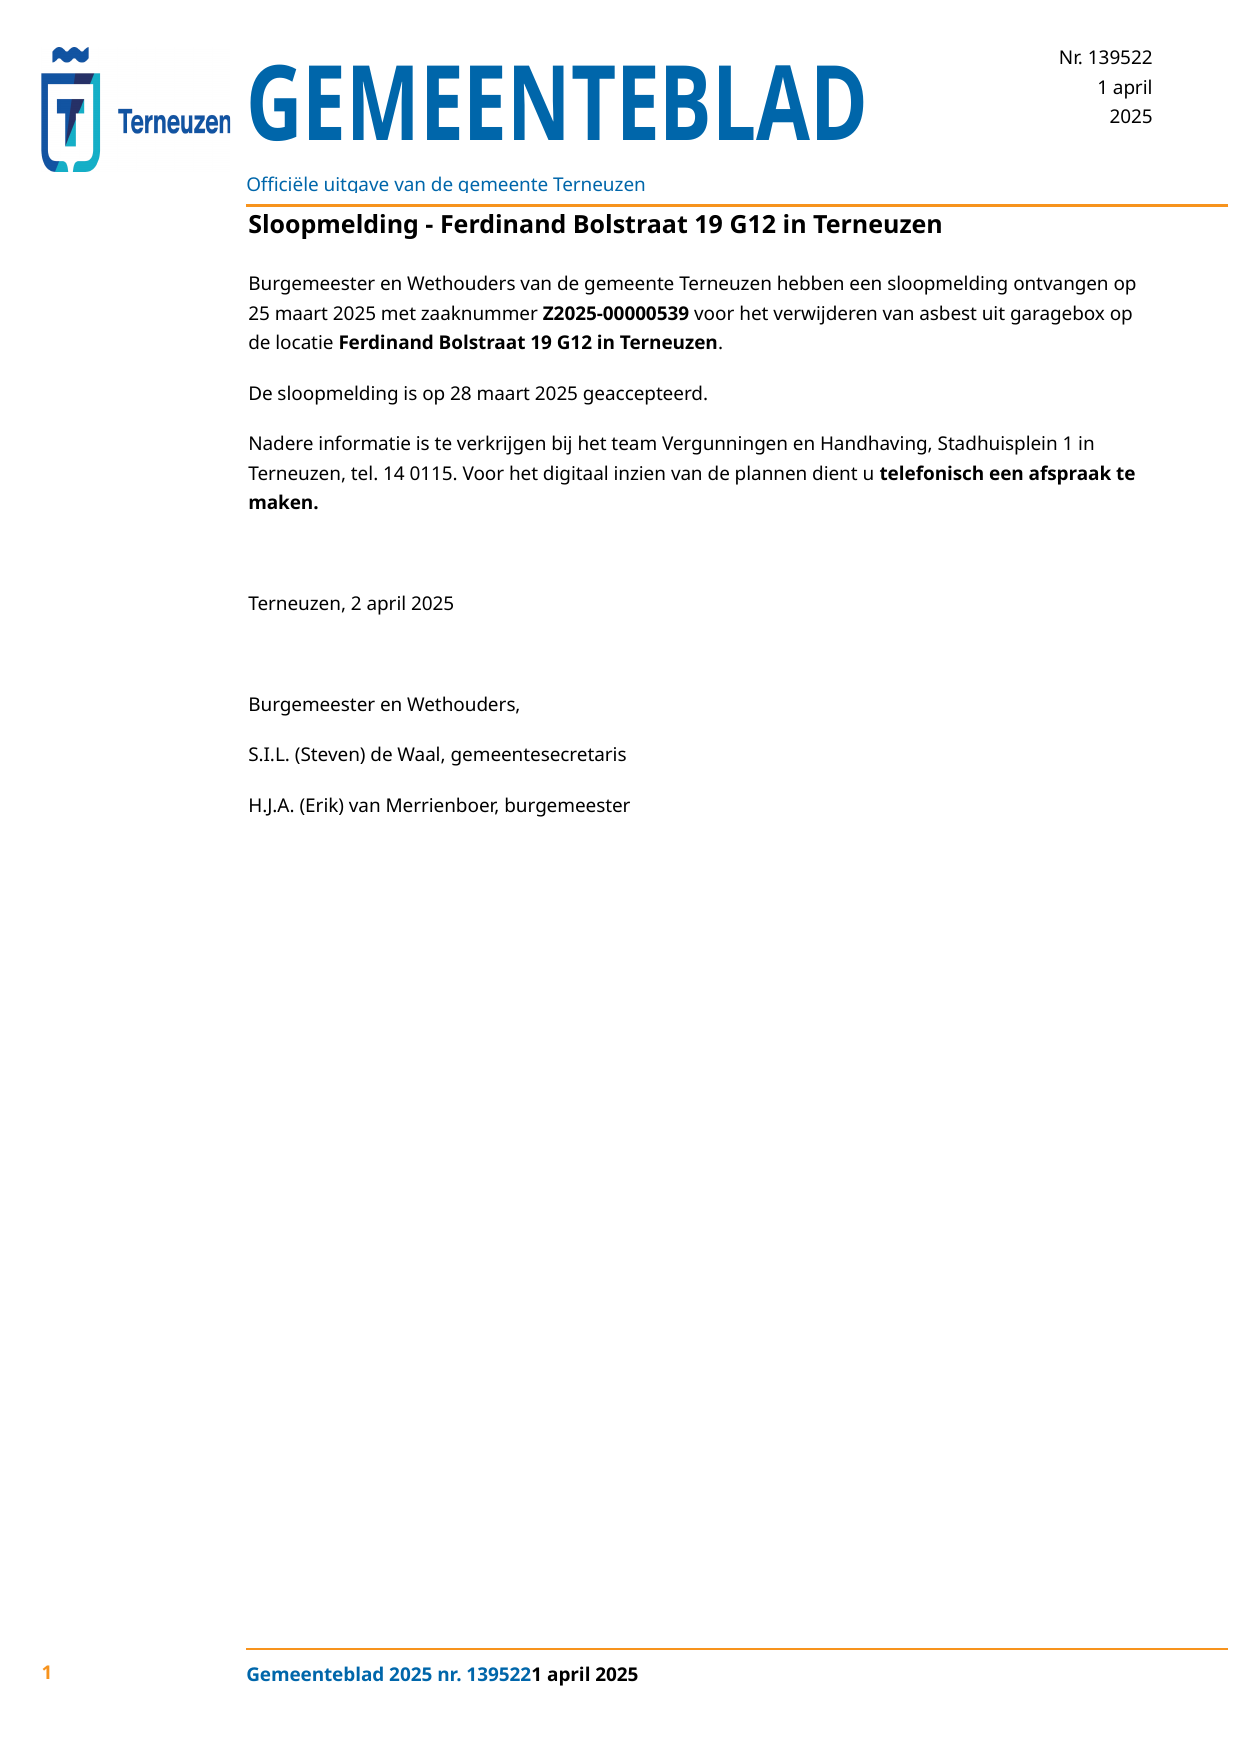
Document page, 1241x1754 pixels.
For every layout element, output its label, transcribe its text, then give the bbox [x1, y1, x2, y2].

text De sloopmelding is op 28 maart 2025 geaccepteerd. [248, 380, 1152, 406]
text Burgemeester en Wethouders, [248, 691, 1152, 717]
text Sloopmelding - Ferdinand Bolstraat 19 G12 in Terneuzen [248, 207, 1152, 241]
text Terneuzen, 2 april 2025 [248, 590, 1152, 616]
text Nadere informatie is te verkrijgen bij het team Vergunningen en Handhaving, Stadhuisplein 1 in Terneuzen, tel. 14 0115. Voor het digitaal inzien van de plannen dient u telefonisch een afspraak te maken. [248, 430, 1152, 515]
text S.I.L. (Steven) de Waal, gemeentesecretaris [248, 742, 1152, 767]
text Burgemeester en Wethouders van de gemeente Terneuzen hebben een sloopmelding ontvangen op 25 maart 2025 met zaaknummer Z2025-00000539 voor het verwijderen van asbest uit garagebox op de locatie Ferdinand Bolstraat 19 G12 in Terneuzen. [248, 270, 1152, 355]
picture [41, 47, 231, 172]
text H.J.A. (Erik) van Merrienboer, burgemeester [248, 792, 1152, 818]
